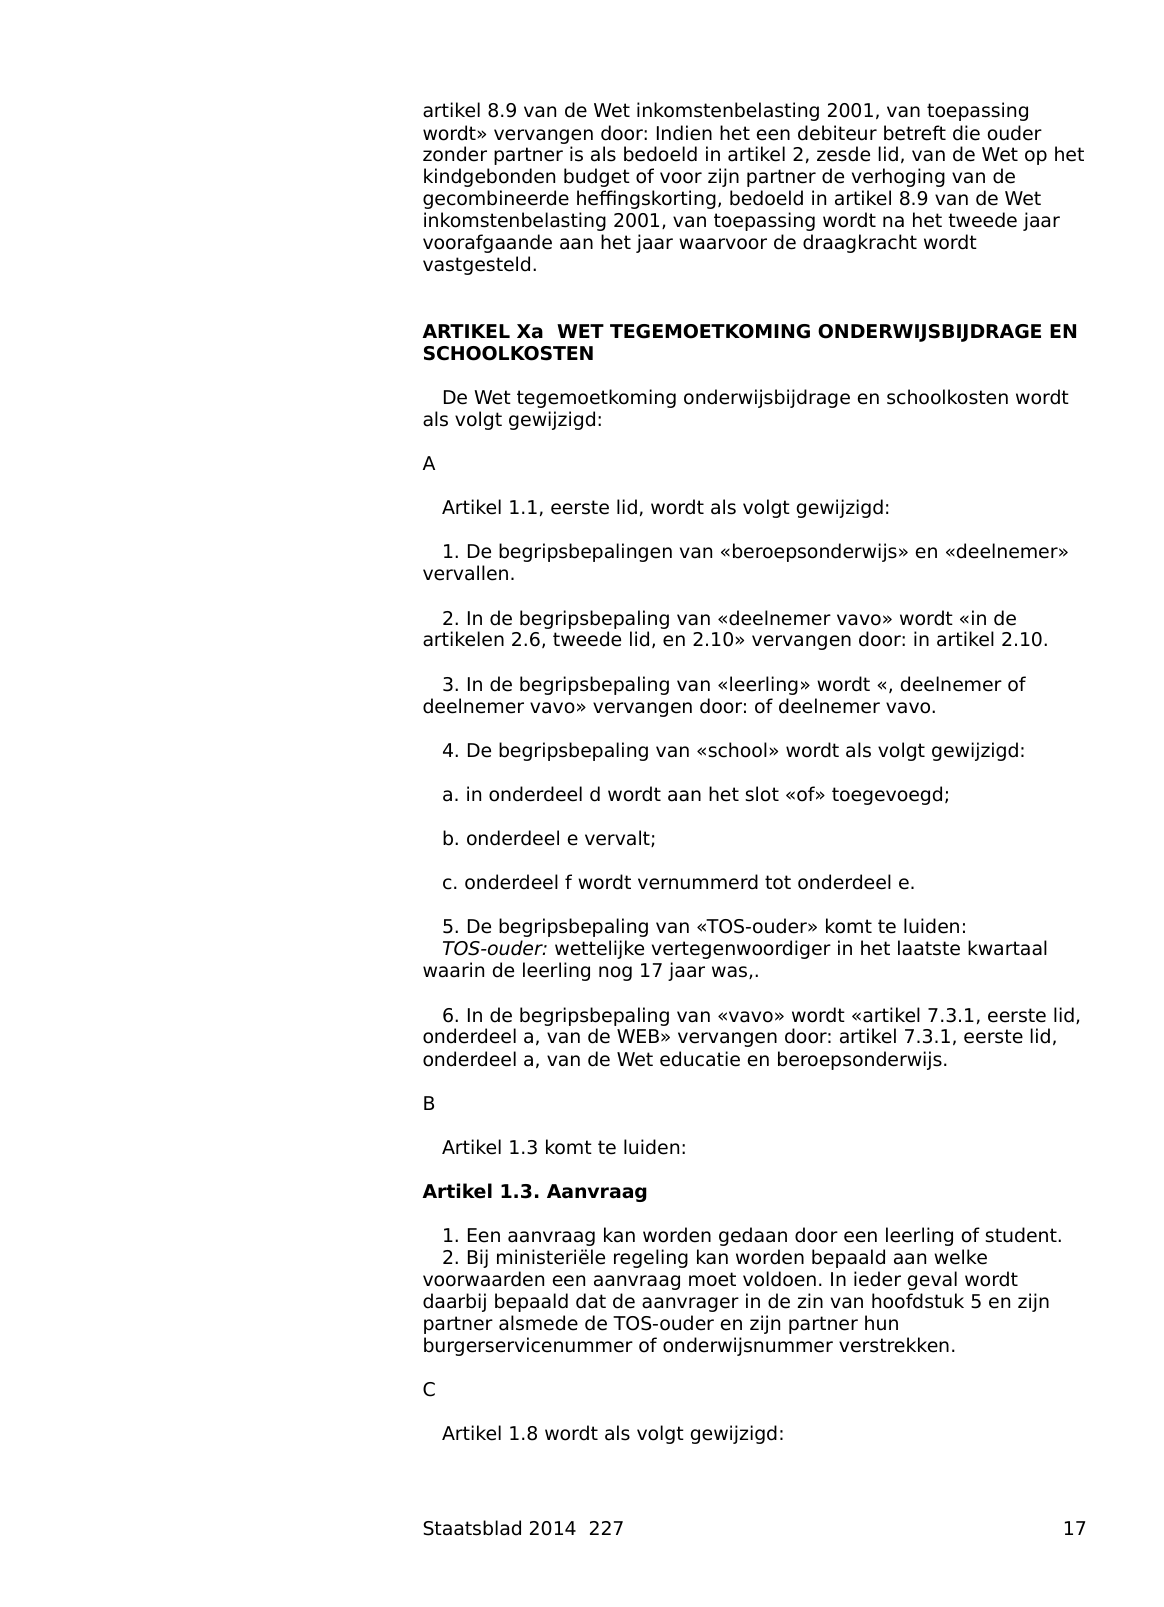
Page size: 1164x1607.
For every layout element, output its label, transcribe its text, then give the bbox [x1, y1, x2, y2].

text 2. In de begripsbepaling van «deelnemer vavo» wordt «in de artikelen 2.6, tweede lid, en 2.10» vervangen door: in artikel 2.10. [422, 607, 1087, 651]
text 1. De begripsbepalingen van «beroepsonderwijs» en «deelnemer» vervallen. [422, 541, 1087, 585]
text 5. De begripsbepaling van «TOS-ouder» komt te luiden: [422, 916, 1087, 938]
text C [422, 1379, 1087, 1401]
text b. onderdeel e vervalt; [422, 828, 1087, 850]
text Artikel 1.8 wordt als volgt gewijzigd: [422, 1423, 1087, 1445]
text 1. Een aanvraag kan worden gedaan door een leerling of student. [422, 1225, 1087, 1247]
text 3. In de begripsbepaling van «leerling» wordt «, deelnemer of deelnemer vavo» vervangen door: of deelnemer vavo. [422, 673, 1087, 717]
text A [422, 453, 1087, 475]
subtitle ARTIKEL Xa WET TEGEMOETKOMING ONDERWIJSBIJDRAGE EN SCHOOLKOSTEN [422, 321, 1087, 364]
text a. in onderdeel d wordt aan het slot «of» toegevoegd; [422, 784, 1087, 806]
text Artikel 1.3 komt te luiden: [422, 1137, 1087, 1159]
subtitle Artikel 1.3. Aanvraag [422, 1181, 1087, 1203]
text Artikel 1.1, eerste lid, wordt als volgt gewijzigd: [422, 497, 1087, 519]
text artikel 8.9 van de Wet inkomstenbelasting 2001, van toepassing wordt» vervangen door: Indien het een debiteur betreft die ouder zonder partner is als bedoeld in artikel 2, zesde lid, van de Wet op het kindgebonden budget of voor zijn partner de verhoging van de gecombineerde heffingskorting, bedoeld in artikel 8.9 van de Wet inkomstenbelasting 2001, van toepassing wordt na het tweede jaar voorafgaande aan het jaar waarvoor de draagkracht wordt vastgesteld. [422, 100, 1087, 276]
text 4. De begripsbepaling van «school» wordt als volgt gewijzigd: [422, 740, 1087, 762]
text TOS-ouder: wettelijke vertegenwoordiger in het laatste kwartaal waarin de leerling nog 17 jaar was,. [422, 938, 1087, 982]
text De Wet tegemoetkoming onderwijsbijdrage en schoolkosten wordt als volgt gewijzigd: [422, 387, 1087, 431]
text B [422, 1093, 1087, 1114]
text 2. Bij ministeriële regeling kan worden bepaald aan welke voorwaarden een aanvraag moet voldoen. In ieder geval wordt daarbij bepaald dat de aanvrager in de zin van hoofdstuk 5 en zijn partner alsmede de TOS-ouder en zijn partner hun burgerservicenummer of onderwijsnummer verstrekken. [422, 1247, 1087, 1357]
text c. onderdeel f wordt vernummerd tot onderdeel e. [422, 872, 1087, 894]
text 6. In de begripsbepaling van «vavo» wordt «artikel 7.3.1, eerste lid, onderdeel a, van de WEB» vervangen door: artikel 7.3.1, eerste lid, onderdeel a, van de Wet educatie en beroepsonderwijs. [422, 1004, 1087, 1070]
